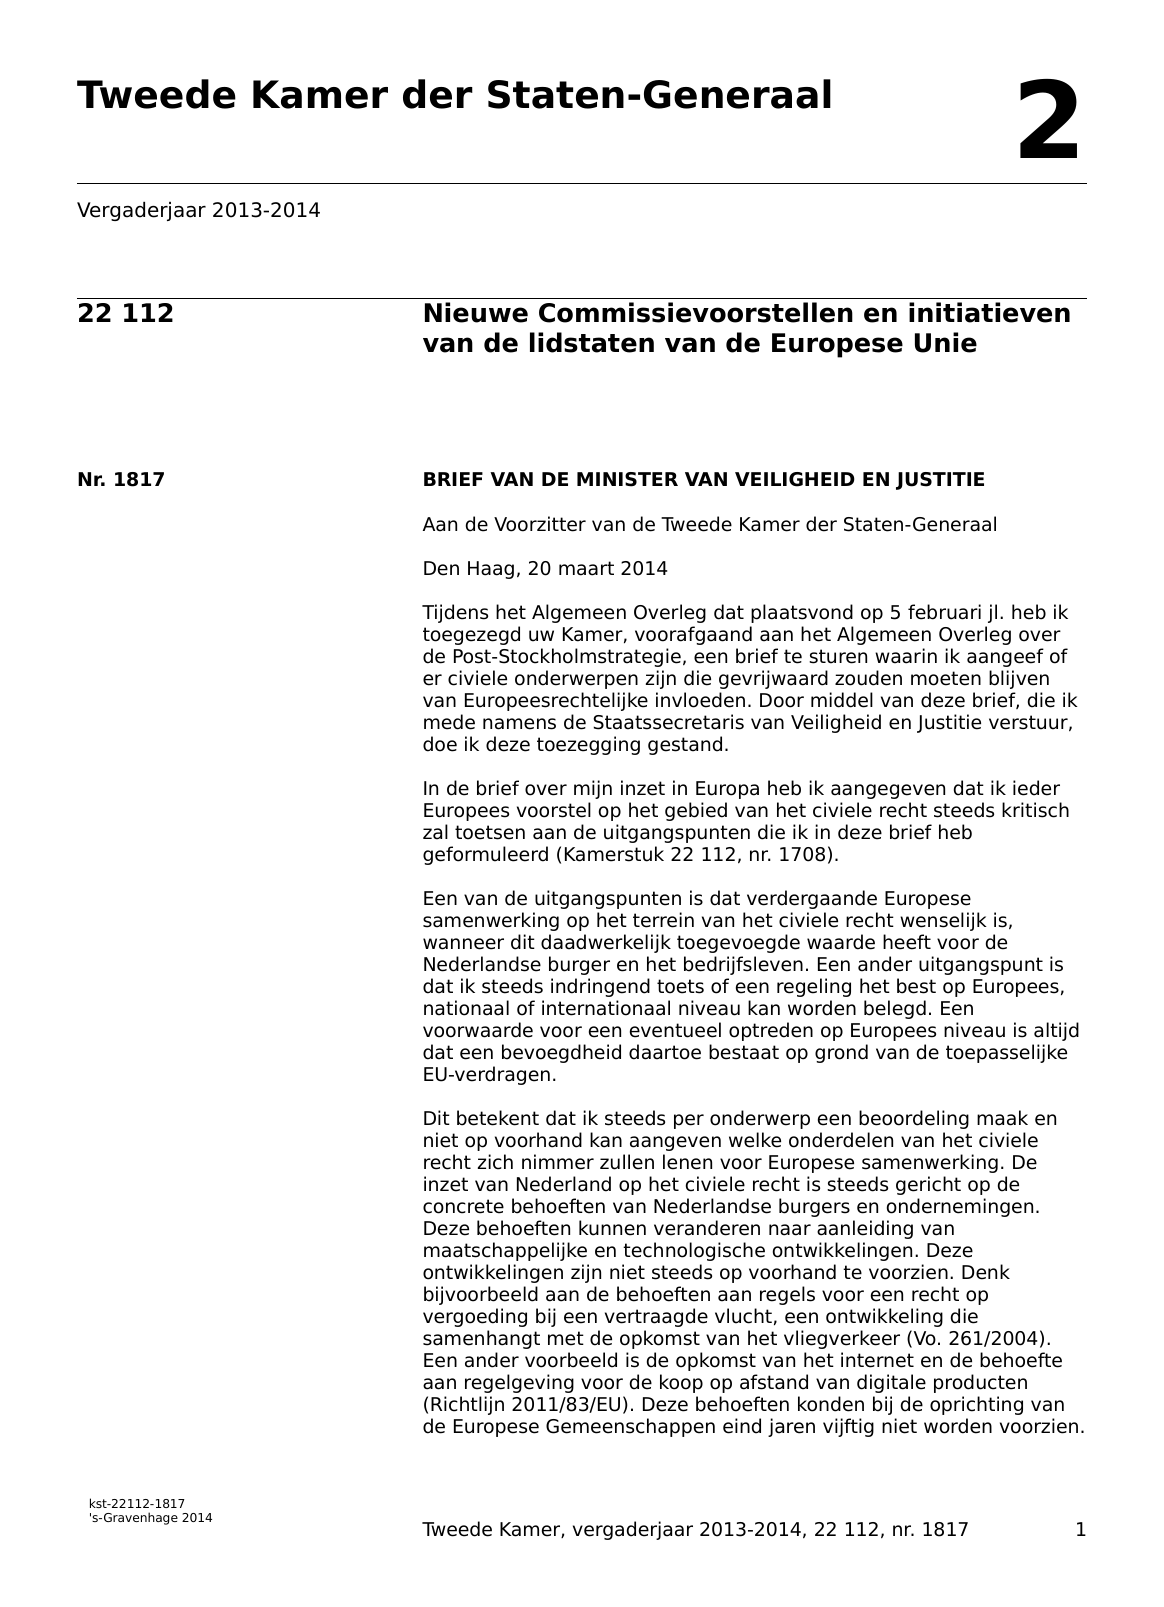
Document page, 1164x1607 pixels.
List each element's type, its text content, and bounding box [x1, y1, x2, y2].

subtitle 22 112 Nieuwe Commissievoorstellen en initiatieven van de lidstaten van de Europese Unie [77, 299, 1087, 358]
text Dit betekent dat ik steeds per onderwerp een beoordeling maak en niet op voorhand kan aangeven welke onderdelen van het civiele recht zich nimmer zullen lenen voor Europese samenwerking. De inzet van Nederland op het civiele recht is steeds gericht op de concrete behoeften van Nederlandse burgers en ondernemingen. Deze behoeften kunnen veranderen naar aanleiding van maatschappelijke en technologische ontwikkelingen. Deze ontwikkelingen zijn niet steeds op voorhand te voorzien. Denk bijvoorbeeld aan de behoeften aan regels voor een recht op vergoeding bij een vertraagde vlucht, een ontwikkeling die samenhangt met de opkomst van het vliegverkeer (Vo. 261/2004). Een ander voorbeeld is de opkomst van het internet en de behoefte aan regelgeving voor de koop op afstand van digitale producten (Richtlijn 2011/83/EU). Deze behoeften konden bij de oprichting van de Europese Gemeenschappen eind jaren vijftig niet worden voorzien. [422, 1108, 1087, 1438]
text In de brief over mijn inzet in Europa heb ik aangegeven dat ik ieder Europees voorstel op het gebied van het civiele recht steeds kritisch zal toetsen aan de uitgangspunten die ik in deze brief heb geformuleerd (Kamerstuk 22 112, nr. 1708). [422, 778, 1087, 866]
subtitle Nr. 1817 BRIEF VAN DE MINISTER VAN VEILIGHEID EN JUSTITIE [77, 469, 1087, 491]
table_header Tweede Kamer der Staten-Generaal [77, 59, 886, 183]
text 's-Gravenhage 2014 [88, 1511, 323, 1525]
table_header 2 [886, 59, 1087, 183]
text kst-22112-1817 [88, 1497, 323, 1511]
text Tijdens het Algemeen Overleg dat plaatsvond op 5 februari jl. heb ik toegezegd uw Kamer, voorafgaand aan het Algemeen Overleg over de Post-Stockholmstrategie, een brief te sturen waarin ik aangeef of er civiele onderwerpen zijn die gevrijwaard zouden moeten blijven van Europeesrechtelijke invloeden. Door middel van deze brief, die ik mede namens de Staatssecretaris van Veiligheid en Justitie verstuur, doe ik deze toezegging gestand. [422, 602, 1087, 756]
table_cell Vergaderjaar 2013-2014 [77, 184, 1087, 298]
text Aan de Voorzitter van de Tweede Kamer der Staten-Generaal [422, 513, 1087, 536]
text Een van de uitgangspunten is dat verdergaande Europese samenwerking op het terrein van het civiele recht wenselijk is, wanneer dit daadwerkelijk toegevoegde waarde heeft voor de Nederlandse burger en het bedrijfsleven. Een ander uitgangspunt is dat ik steeds indringend toets of een regeling het best op Europees, nationaal of internationaal niveau kan worden belegd. Een voorwaarde voor een eventueel optreden op Europees niveau is altijd dat een bevoegdheid daartoe bestaat op grond van de toepasselijke EU-verdragen. [422, 888, 1087, 1086]
text Den Haag, 20 maart 2014 [422, 558, 1087, 580]
